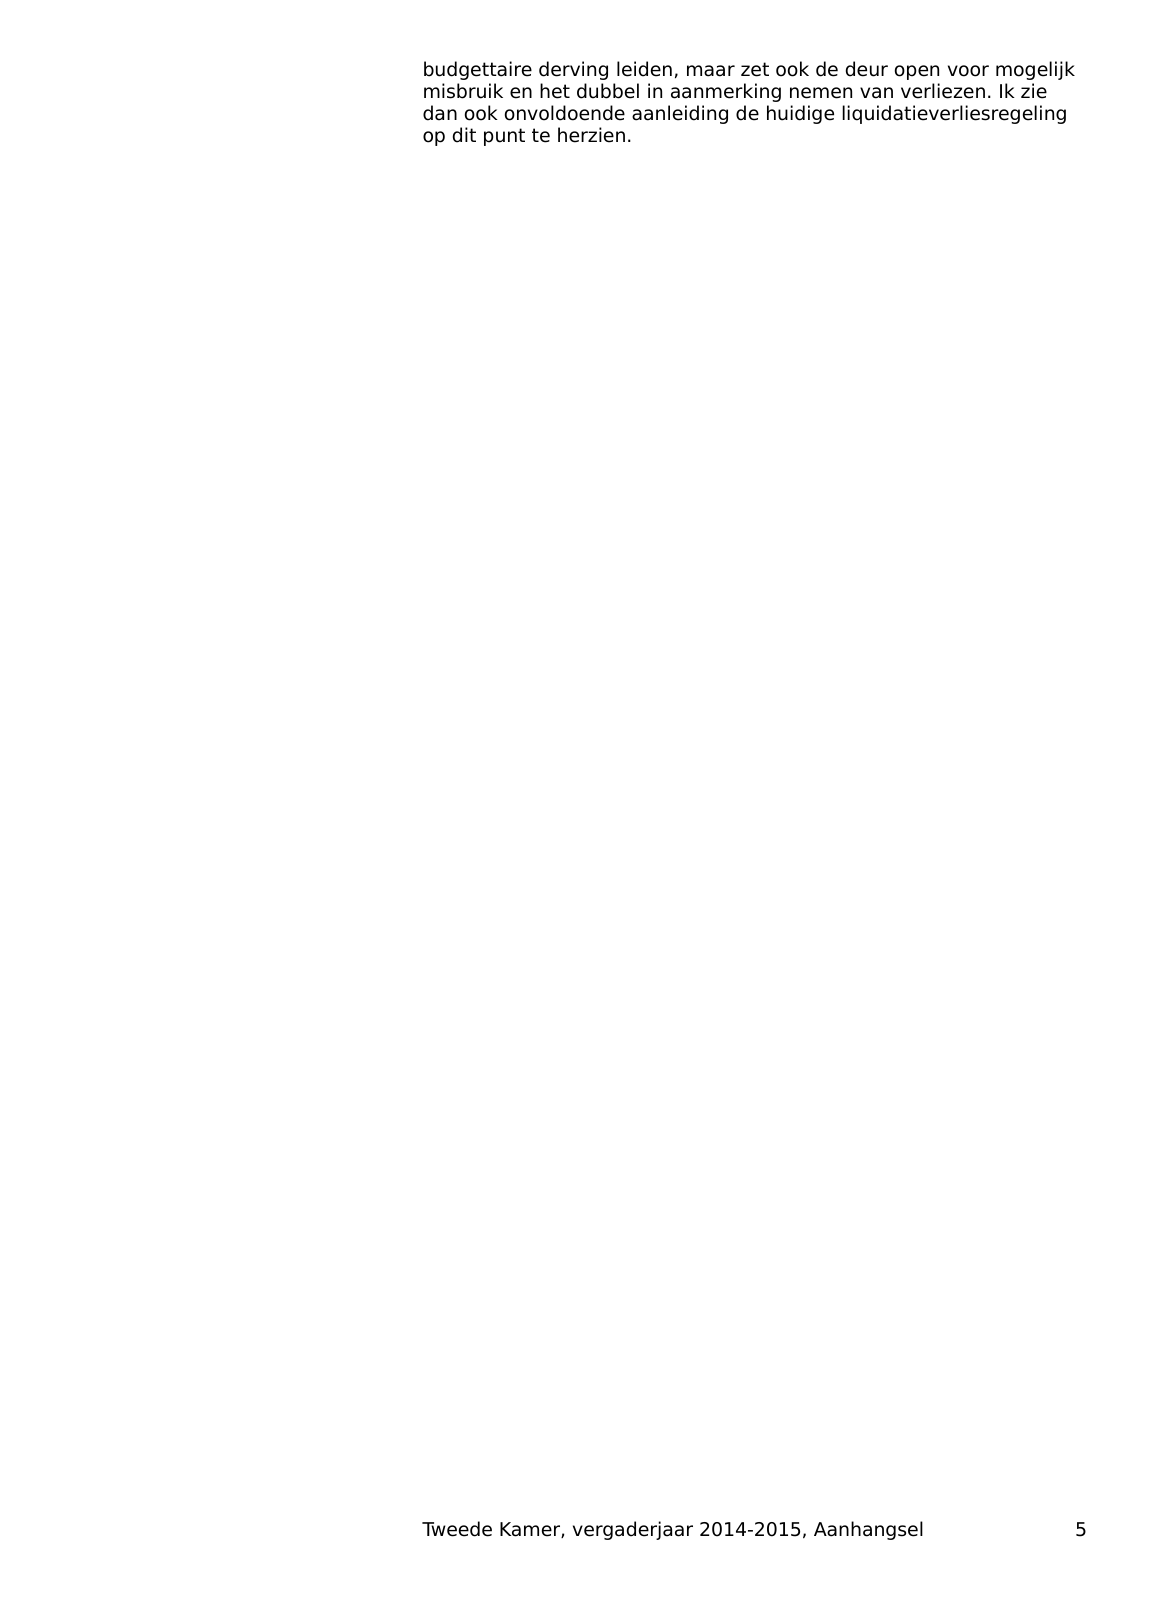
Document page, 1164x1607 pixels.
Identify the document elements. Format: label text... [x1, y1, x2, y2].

text budgettaire derving leiden, maar zet ook de deur open voor mogelijk misbruik en het dubbel in aanmerking nemen van verliezen. Ik zie dan ook onvoldoende aanleiding de huidige liquidatieverliesregeling op dit punt te herzien. [422, 59, 1087, 147]
